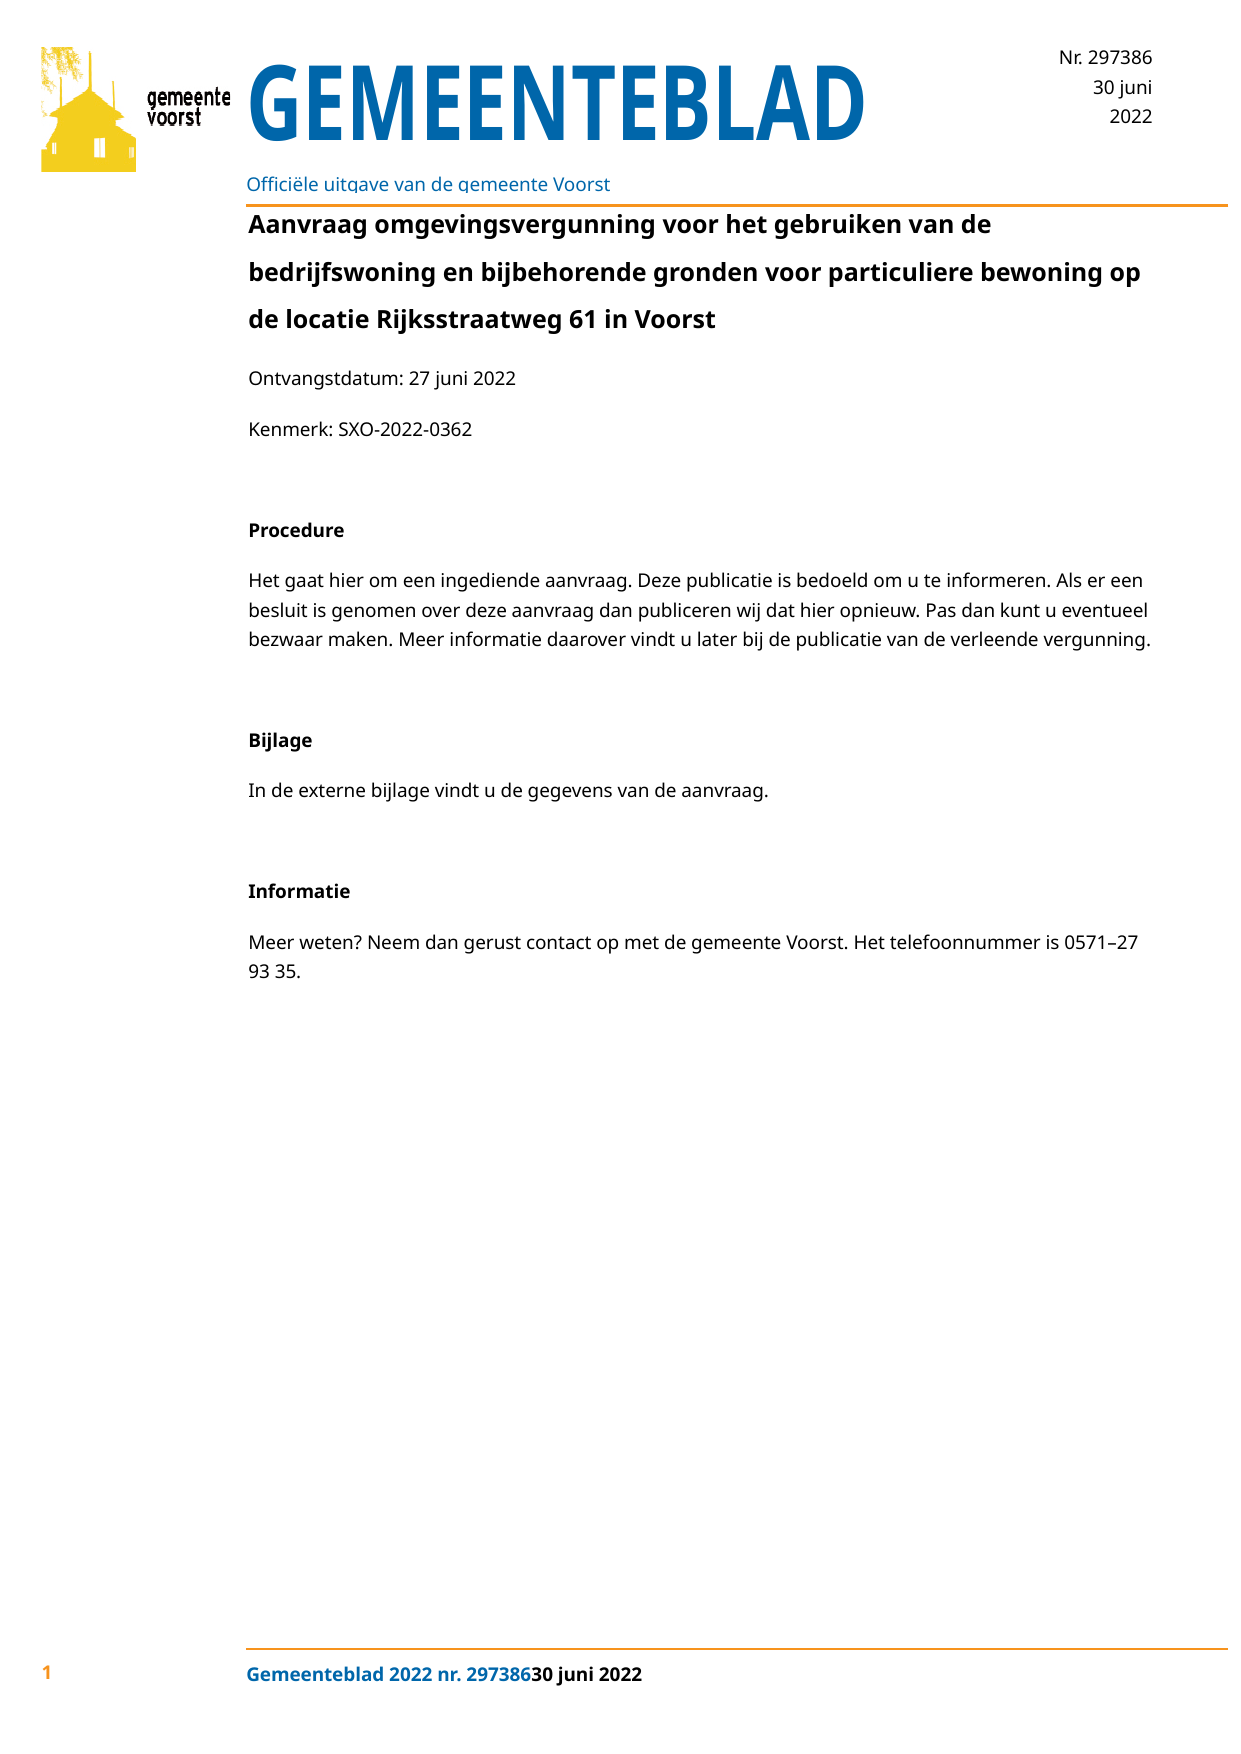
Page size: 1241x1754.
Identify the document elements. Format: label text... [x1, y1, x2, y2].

text Het gaat hier om een ingediende aanvraag. Deze publicatie is bedoeld om u te informeren. Als er een besluit is genomen over deze aanvraag dan publiceren wij dat hier opnieuw. Pas dan kunt u eventueel bezwaar maken. Meer informatie daarover vindt u later bij de publicatie van de verleende vergunning. [248, 567, 1152, 652]
text Aanvraag omgevingsvergunning voor het gebruiken van de bedrijfswoning en bijbehorende gronden voor particuliere bewoning op de locatie Rijksstraatweg 61 in Voorst [248, 207, 1152, 336]
text Informatie [248, 878, 1152, 904]
text Kenmerk: SXO-2022-0362 [248, 416, 1152, 442]
text In de externe bijlage vindt u de gegevens van de aanvraag. [248, 778, 1152, 803]
picture [41, 47, 231, 172]
text Procedure [248, 517, 1152, 542]
text Ontvangstdatum: 27 juni 2022 [248, 366, 1152, 391]
text Meer weten? Neem dan gerust contact op met de gemeente Voorst. Het telefoonnummer is 0571–27 93 35. [248, 929, 1152, 984]
text Bijlage [248, 727, 1152, 753]
